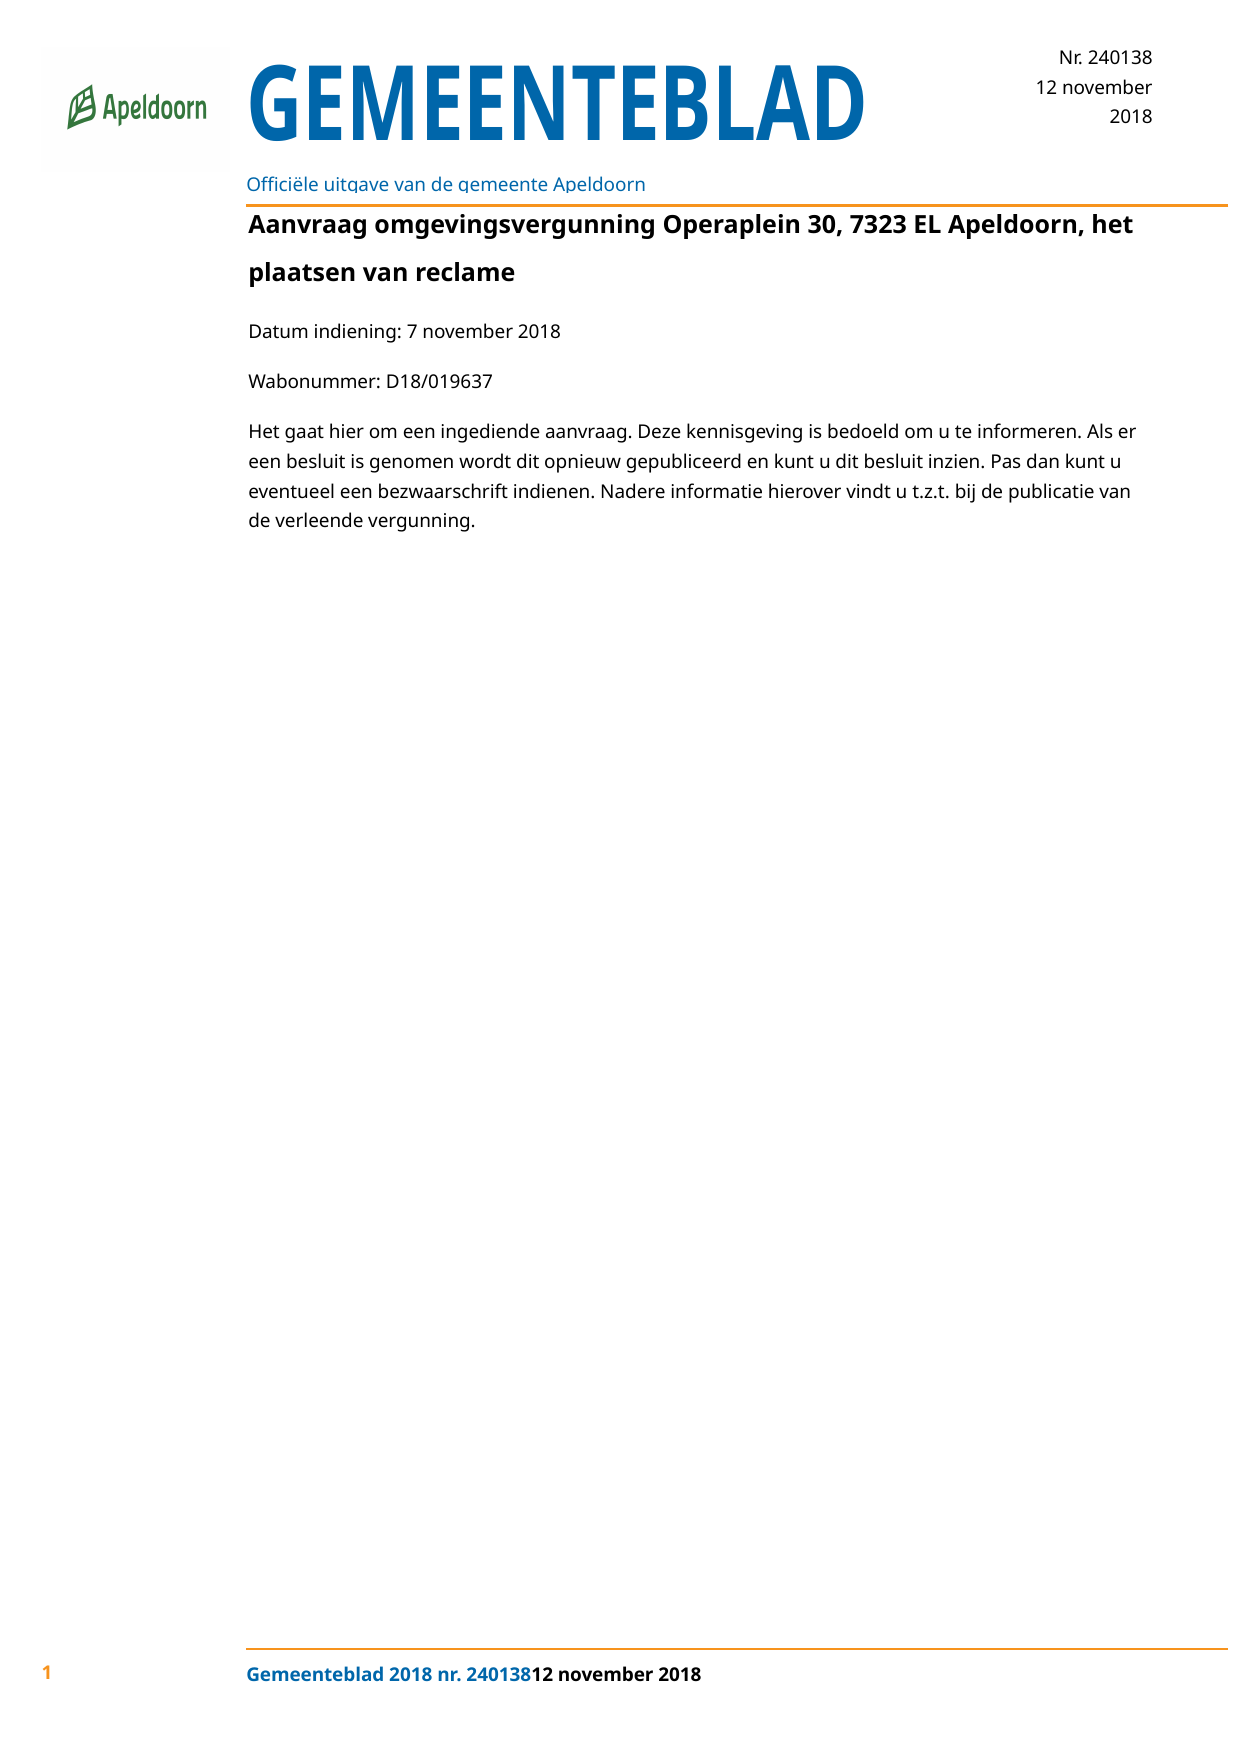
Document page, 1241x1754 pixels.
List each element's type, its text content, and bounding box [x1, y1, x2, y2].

text Aanvraag omgevingsvergunning Operaplein 30, 7323 EL Apeldoorn, het plaatsen van reclame [248, 207, 1152, 288]
text Het gaat hier om een ingediende aanvraag. Deze kennisgeving is bedoeld om u te informeren. Als er een besluit is genomen wordt dit opnieuw gepubliceerd en kunt u dit besluit inzien. Pas dan kunt u eventueel een bezwaarschrift indienen. Nadere informatie hierover vindt u t.z.t. bij de publicatie van de verleende vergunning. [248, 419, 1152, 533]
picture [41, 47, 231, 172]
text Wabonummer: D18/019637 [248, 368, 1152, 394]
text Datum indiening: 7 november 2018 [248, 318, 1152, 344]
